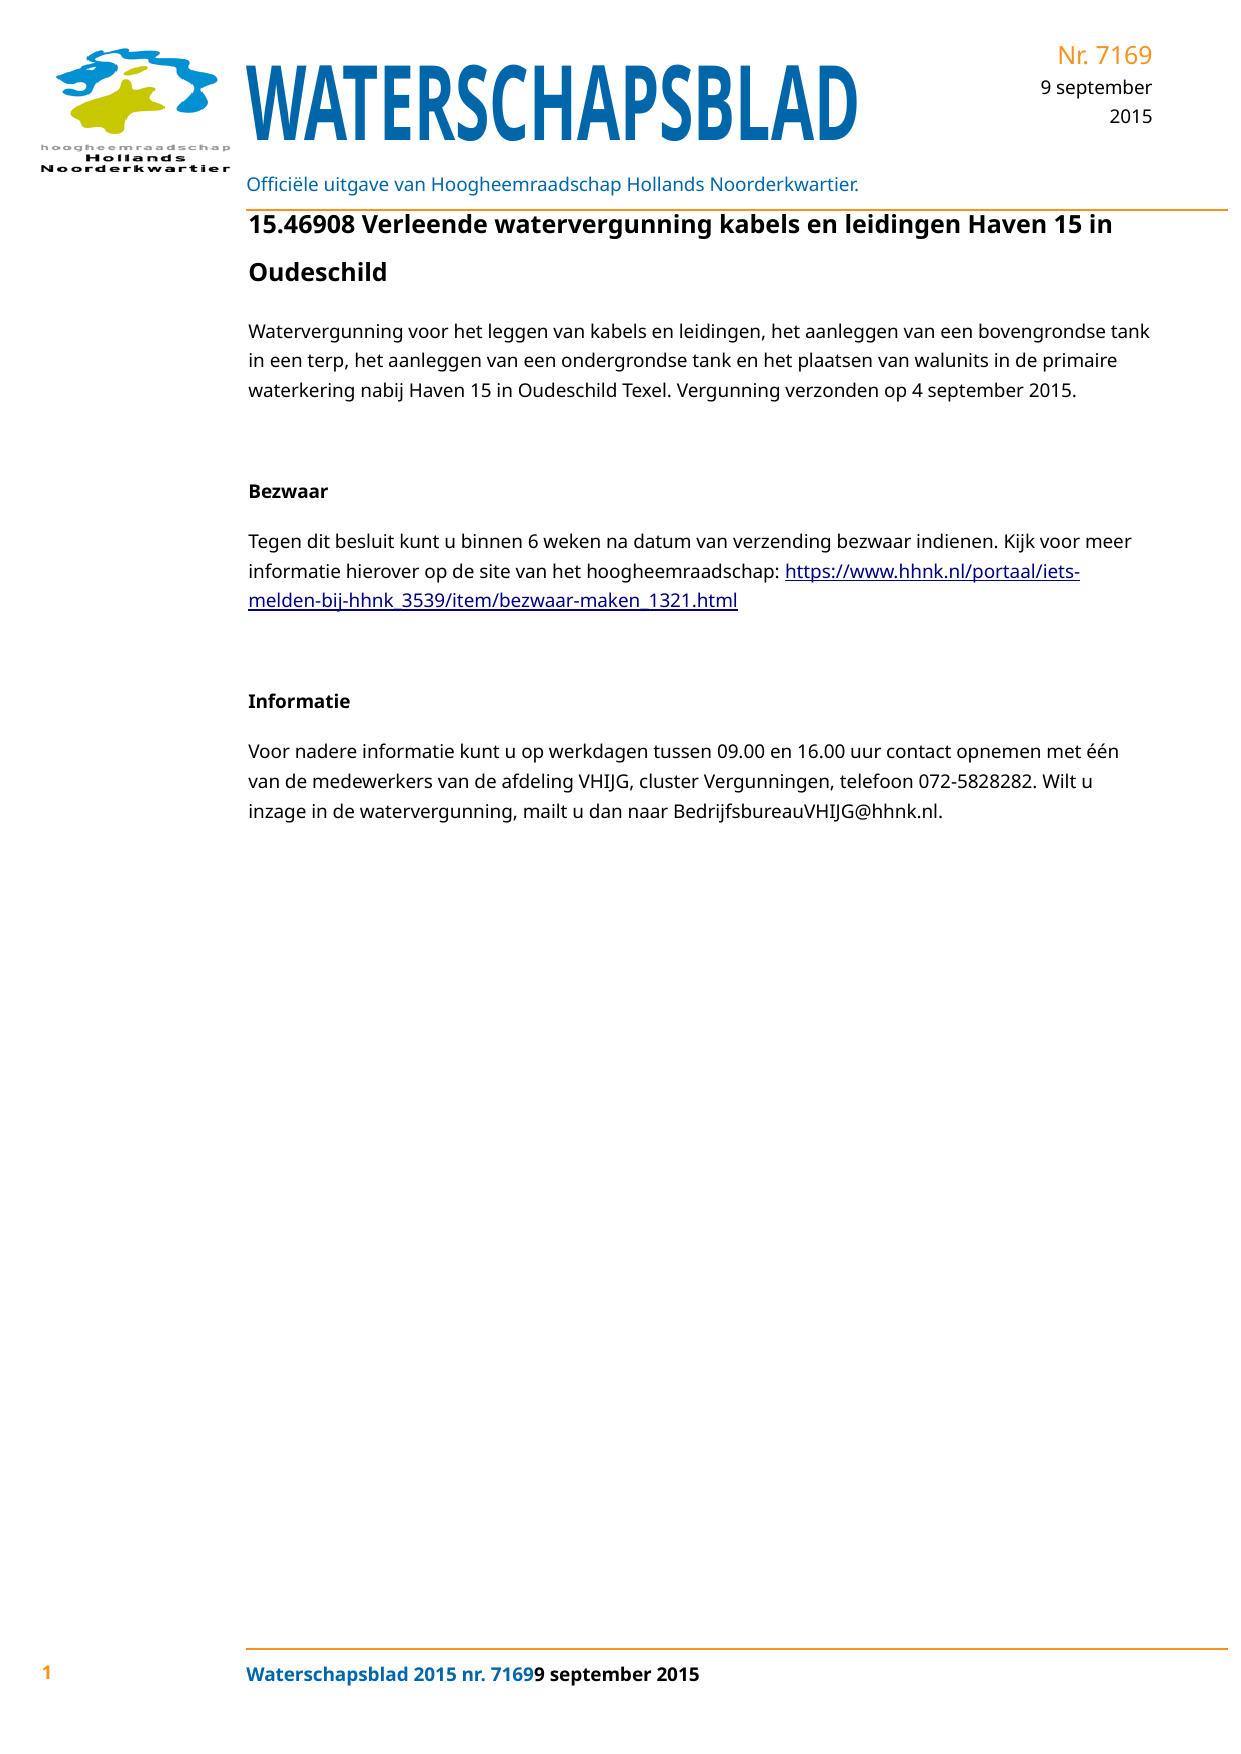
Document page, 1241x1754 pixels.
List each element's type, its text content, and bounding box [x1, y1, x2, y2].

text Bezwaar [248, 478, 1152, 504]
text 15.46908 Verleende watervergunning kabels en leidingen Haven 15 in Oudeschild [248, 211, 1152, 288]
text Tegen dit besluit kunt u binnen 6 weken na datum van verzending bezwaar indienen. Kijk voor meer informatie hierover op de site van het hoogheemraadschap: https://www.hhnk.nl/portaal/iets-melden-bij-hhnk_3539/item/bezwaar-maken_1321.html [248, 528, 1152, 613]
text Watervergunning voor het leggen van kabels en leidingen, het aanleggen van een bovengrondse tank in een terp, het aanleggen van een ondergrondse tank en het plaatsen van walunits in de primaire waterkering nabij Haven 15 in Oudeschild Texel. Vergunning verzonden op 4 september 2015. [248, 318, 1152, 403]
text Voor nadere informatie kunt u op werkdagen tussen 09.00 en 16.00 uur contact opnemen met één van de medewerkers van de afdeling VHIJG, cluster Vergunningen, telefoon 072-5828282. Wilt u inzage in de watervergunning, mailt u dan naar BedrijfsbureauVHIJG@hhnk.nl. [248, 739, 1152, 824]
picture [41, 47, 231, 172]
text Informatie [248, 688, 1152, 714]
